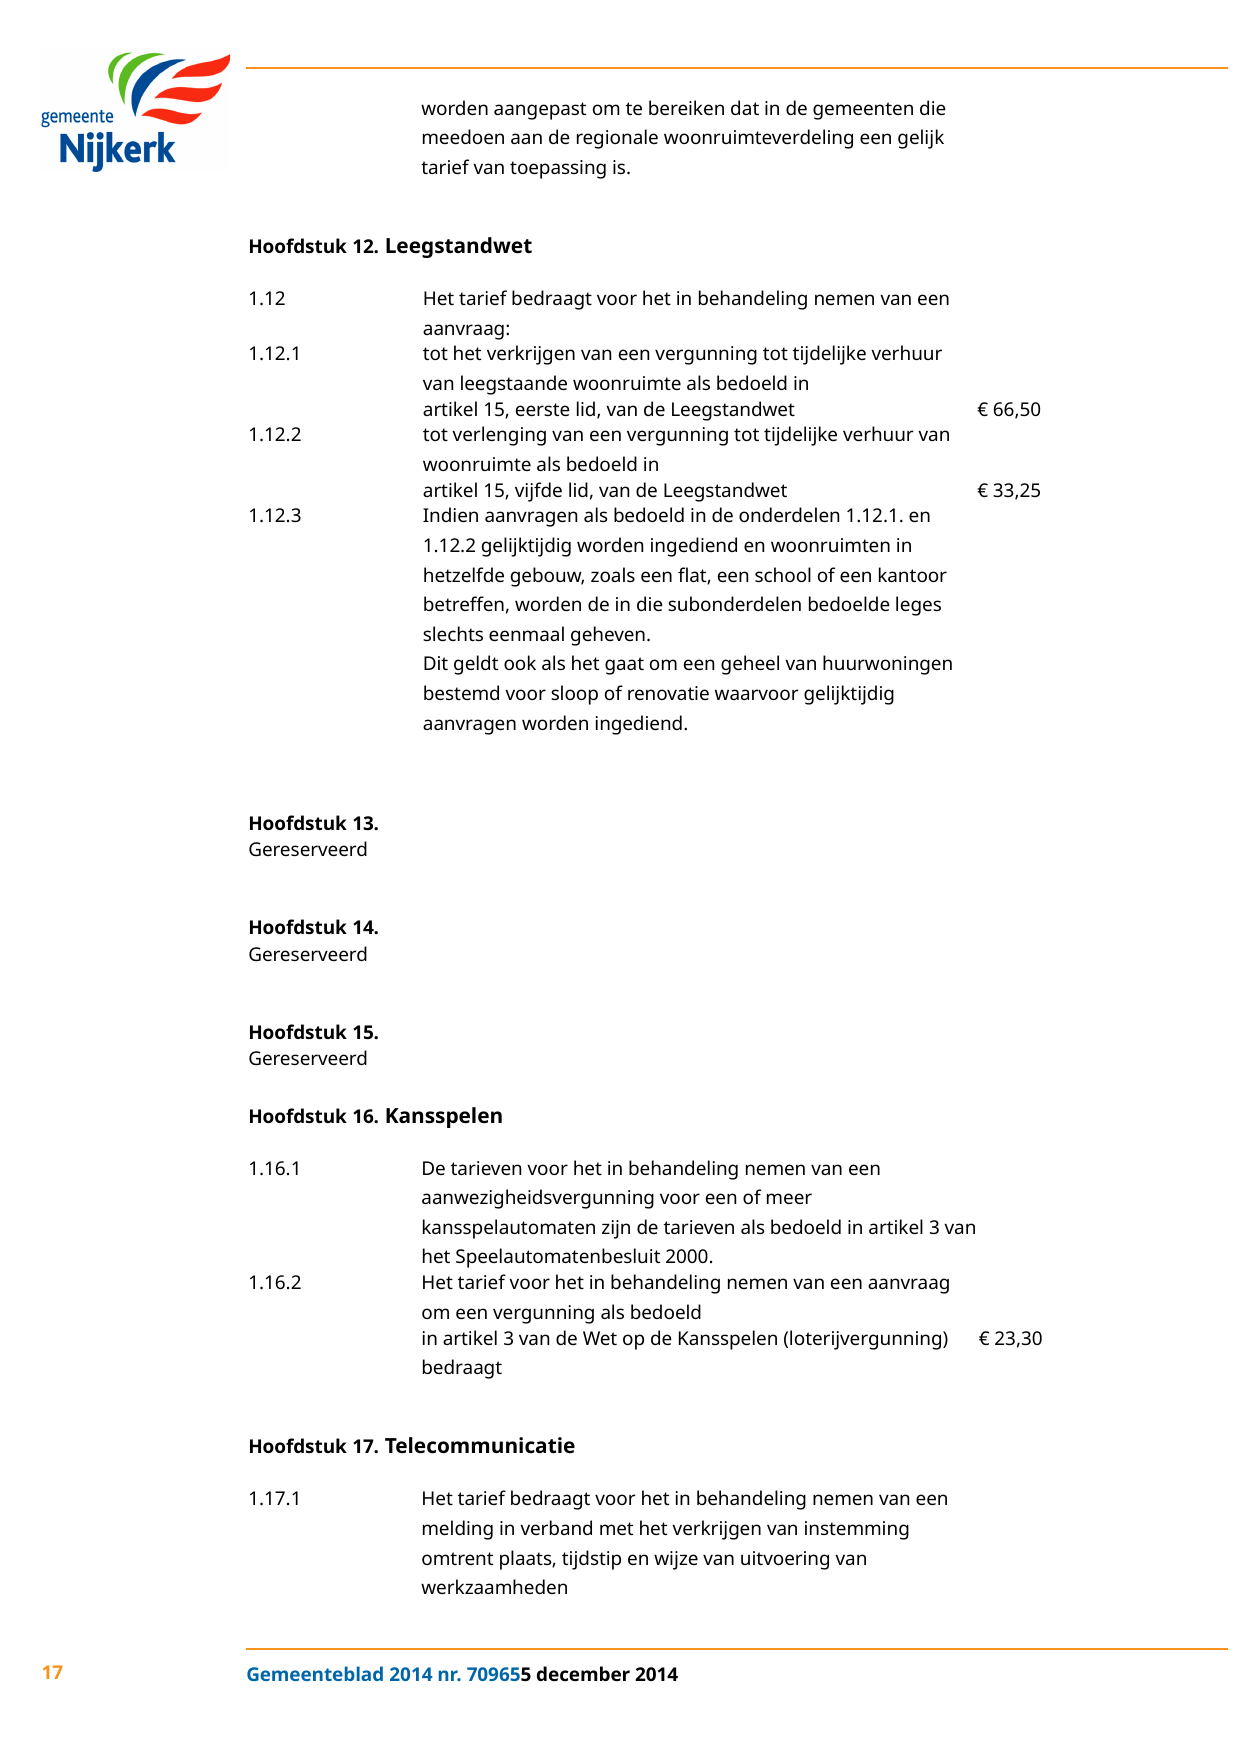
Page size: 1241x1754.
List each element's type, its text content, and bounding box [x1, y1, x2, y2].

table_cell 1.12.2 [248, 422, 423, 477]
table_cell [977, 341, 1152, 396]
table_header 1.12 [248, 285, 423, 341]
table_header 1.17.1 [248, 1486, 421, 1600]
table_header Het tarief bedraagt voor het in behandeling nemen van een melding in verband met het verkrijgen van instemming omtrent plaats, tijdstip en wijze van uitvoering van werkzaamheden [421, 1486, 978, 1600]
table_cell 1.12.3 [248, 503, 423, 736]
text Hoofdstuk 17. Telecommunicatie [248, 1431, 1152, 1460]
table_cell 1.16.2 [248, 1269, 421, 1325]
text Hoofdstuk 14. [248, 912, 1152, 941]
table_cell [979, 1269, 1152, 1325]
table_cell 1.12.1 [248, 341, 423, 396]
table_cell [248, 396, 423, 422]
table_cell tot verlenging van een vergunning tot tijdelijke verhuur van woonruimte als bedoeld in [423, 422, 977, 477]
table_cell € 23,30 [979, 1325, 1152, 1380]
table_cell [977, 503, 1152, 736]
table_cell [979, 95, 1152, 180]
table_header 1.16.1 [248, 1155, 421, 1269]
table_cell [248, 477, 423, 503]
table_cell in artikel 3 van de Wet op de Kansspelen (loterijvergunning) bedraagt [421, 1325, 978, 1380]
table_cell [248, 1325, 421, 1380]
table_cell [248, 95, 421, 180]
table_header [979, 1155, 1152, 1269]
table_cell € 66,50 [977, 396, 1152, 422]
table_header [979, 1486, 1152, 1600]
text Hoofdstuk 16. Kansspelen [248, 1101, 1152, 1129]
table_cell € 33,25 [977, 477, 1152, 503]
table_cell Indien aanvragen als bedoeld in de onderdelen 1.12.1. en 1.12.2 gelijktijdig worden ingediend en woonruimten in hetzelfde gebouw, zoals een flat, een school of een kantoor betreffen, worden de in die subonderdelen bedoelde leges slechts eenmaal geheven. Dit geldt ook als het gaat om een geheel van huurwoningen bestemd voor sloop of renovatie waarvoor gelijktijdig aanvragen worden ingediend. [423, 503, 977, 736]
table_cell worden aangepast om te bereiken dat in de gemeenten die meedoen aan de regionale woonruimteverdeling een gelijk tarief van toepassing is. [421, 95, 978, 180]
text Hoofdstuk 13. [248, 808, 1152, 836]
table_cell artikel 15, eerste lid, van de Leegstandwet [423, 396, 977, 422]
table_cell Het tarief voor het in behandeling nemen van een aanvraag om een vergunning als bedoeld [421, 1269, 978, 1325]
table_cell tot het verkrijgen van een vergunning tot tijdelijke verhuur van leegstaande woonruimte als bedoeld in [423, 341, 977, 396]
table_header Het tarief bedraagt voor het in behandeling nemen van een aanvraag: [423, 285, 977, 341]
text Hoofdstuk 12. Leegstandwet [248, 231, 1152, 259]
text Hoofdstuk 15. [248, 1017, 1152, 1045]
text Gereserveerd [248, 941, 1152, 967]
text Gereserveerd [248, 836, 1152, 862]
table_cell [977, 422, 1152, 477]
table_header De tarieven voor het in behandeling nemen van een aanwezigheidsvergunning voor een of meer kansspelautomaten zijn de tarieven als bedoeld in artikel 3 van het Speelautomatenbesluit 2000. [421, 1155, 978, 1269]
text Gereserveerd [248, 1045, 1152, 1071]
table_header [977, 285, 1152, 341]
picture [41, 47, 231, 172]
table_cell artikel 15, vijfde lid, van de Leegstandwet [423, 477, 977, 503]
